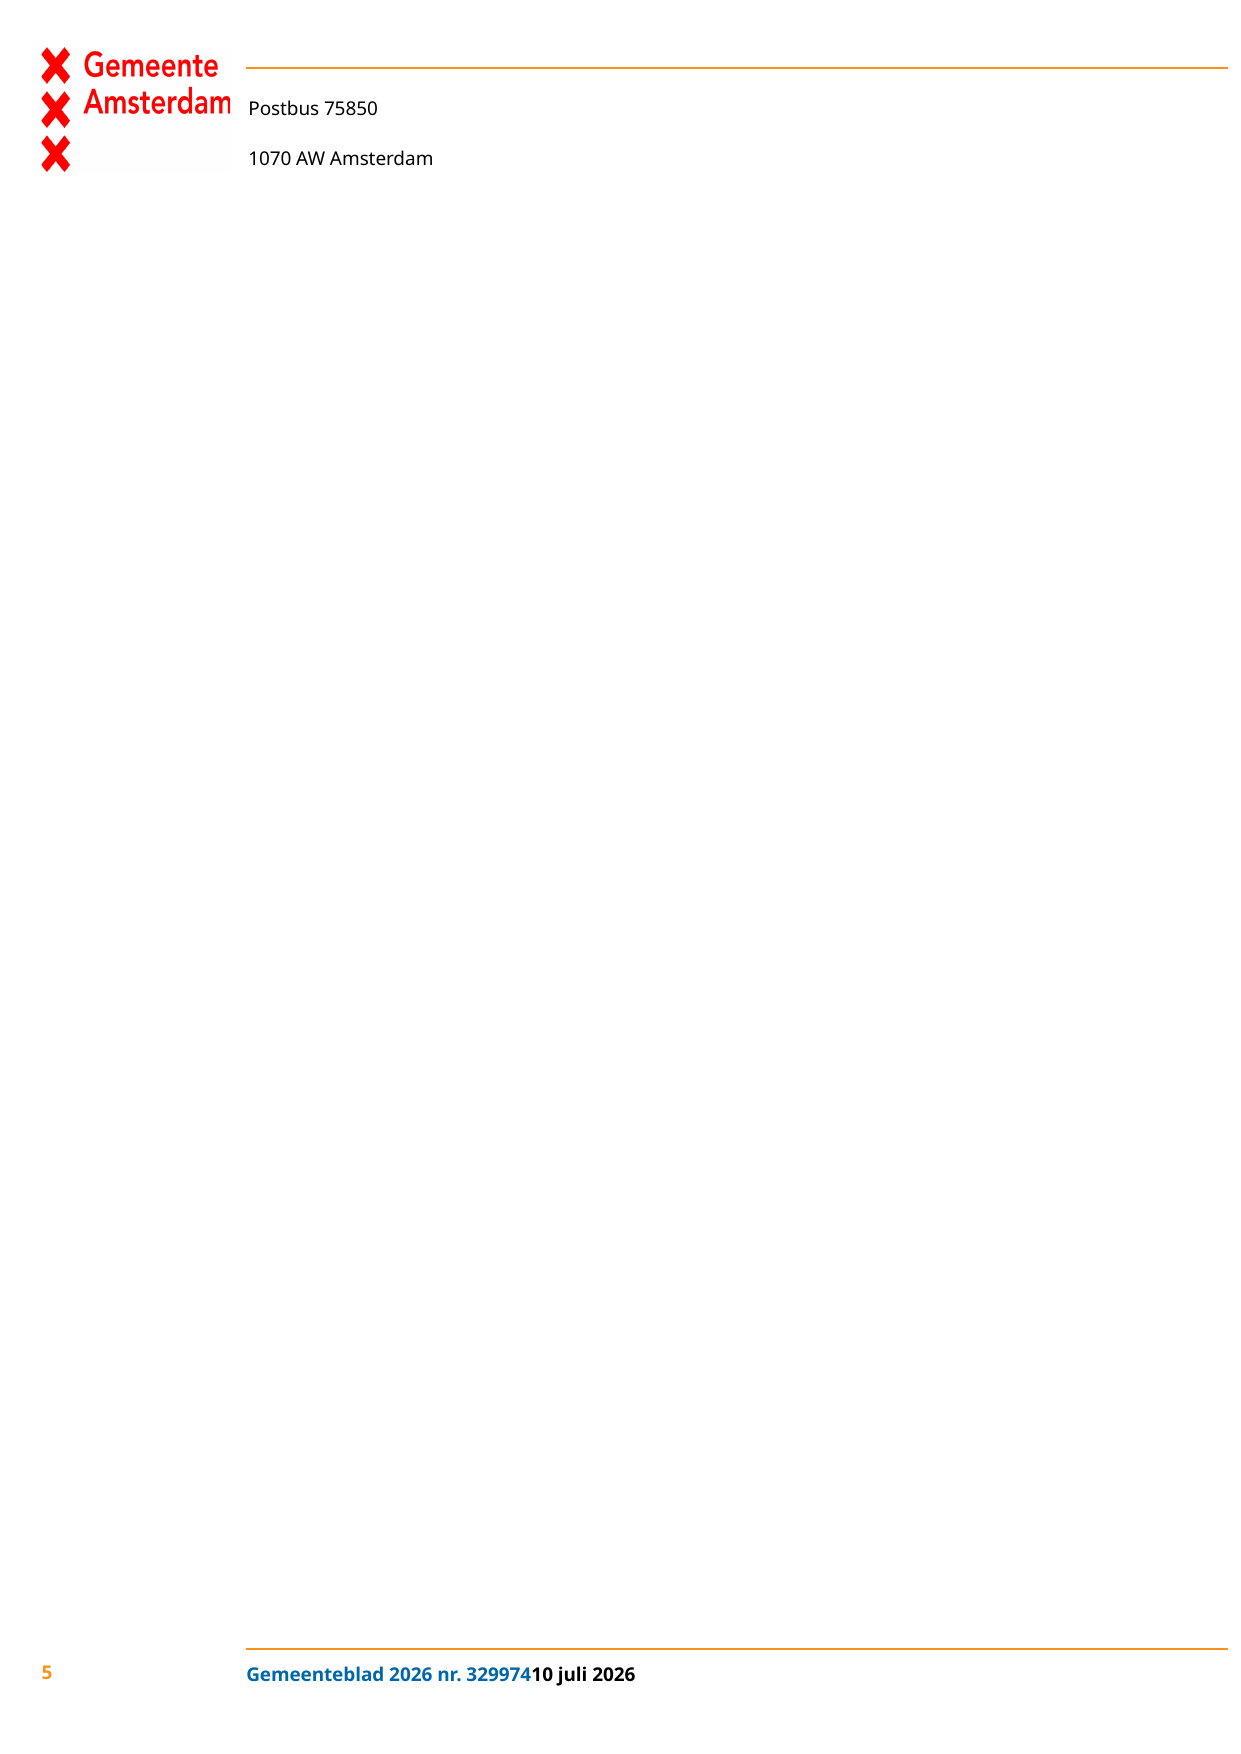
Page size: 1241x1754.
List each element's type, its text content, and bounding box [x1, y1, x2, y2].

picture [41, 47, 231, 172]
text Postbus 75850 [248, 95, 1152, 121]
text 1070 AW Amsterdam [248, 145, 1152, 171]
